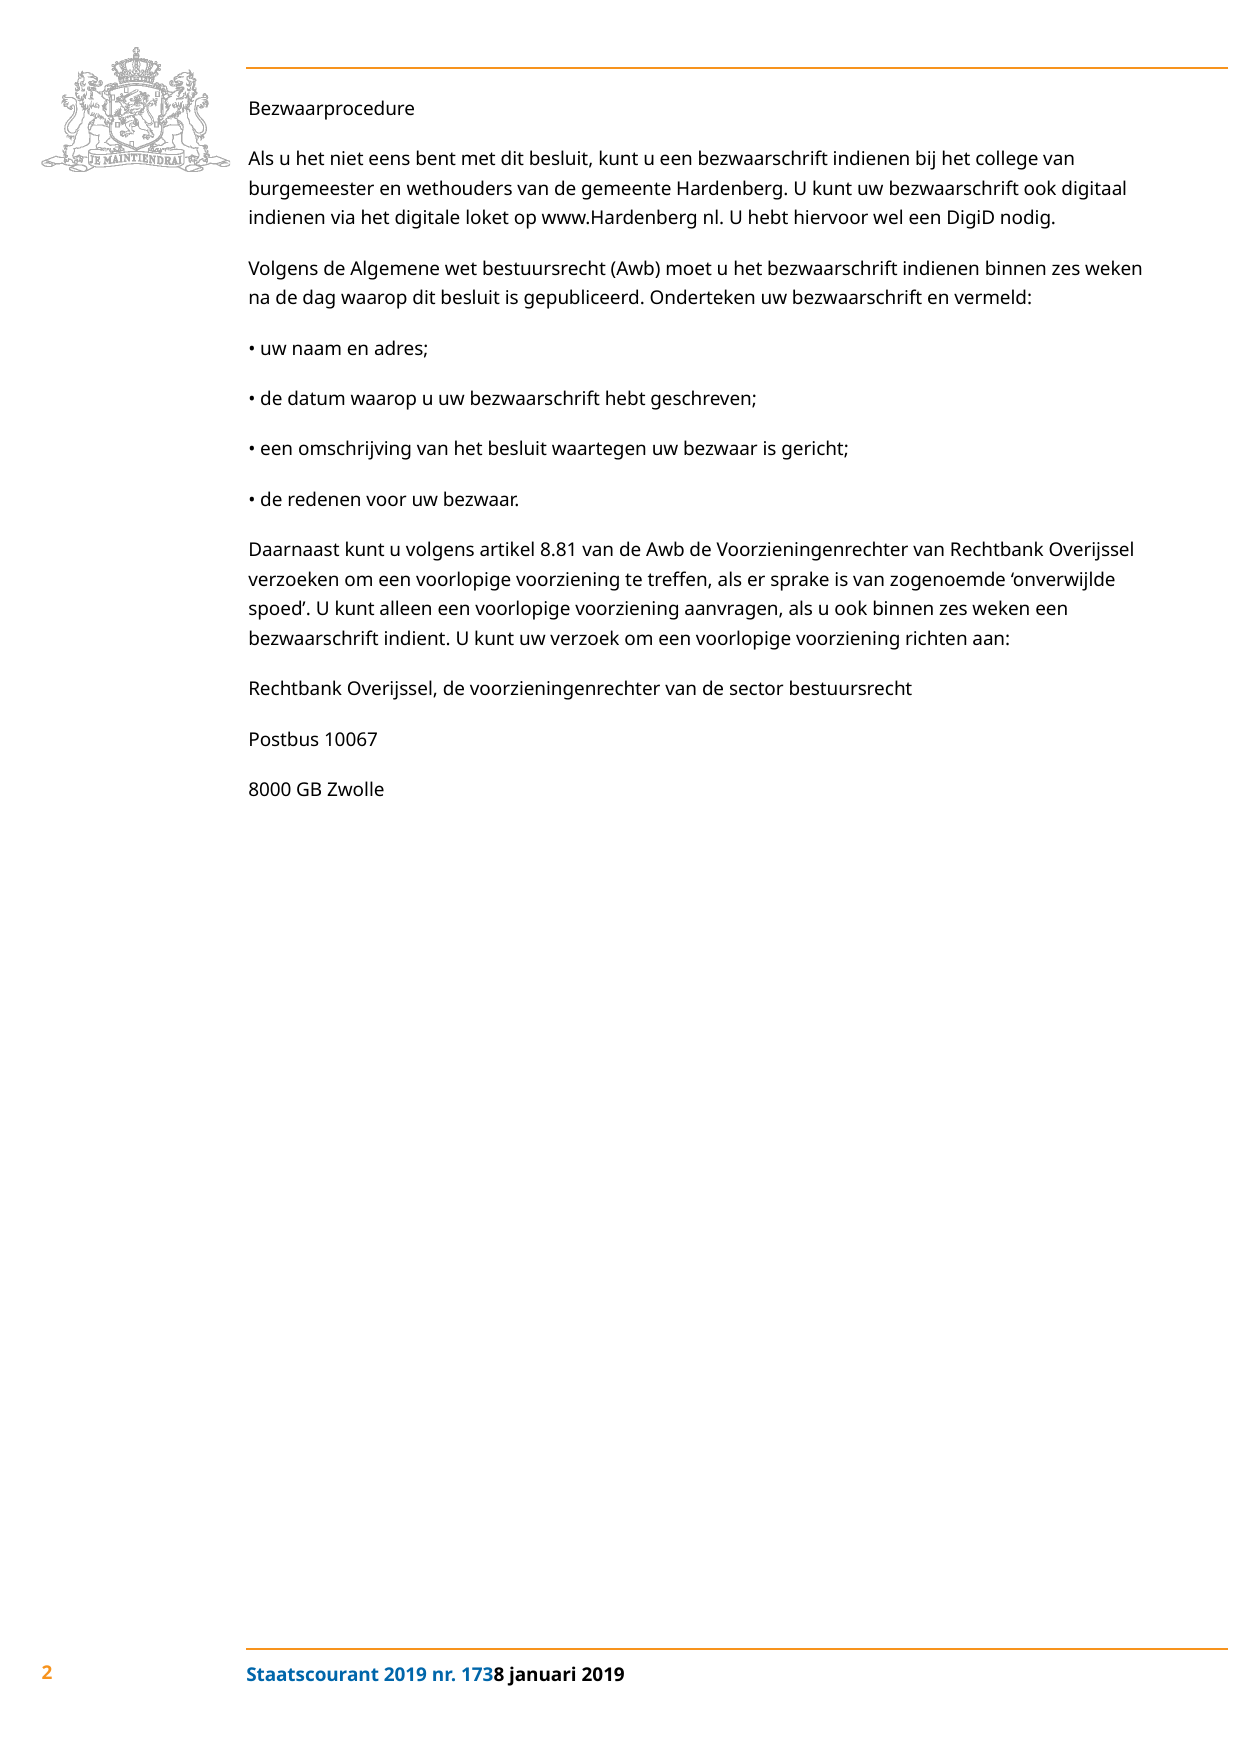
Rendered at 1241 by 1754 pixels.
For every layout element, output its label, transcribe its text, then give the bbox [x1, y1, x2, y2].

text Postbus 10067 [248, 726, 1152, 752]
text Volgens de Algemene wet bestuursrecht (Awb) moet u het bezwaarschrift indienen binnen zes weken na de dag waarop dit besluit is gepubliceerd. Onderteken uw bezwaarschrift en vermeld: [248, 255, 1152, 310]
text Bezwaarprocedure [248, 95, 1152, 121]
text • de datum waarop u uw bezwaarschrift hebt geschreven; [248, 385, 1152, 411]
text Daarnaast kunt u volgens artikel 8.81 van de Awb de Voorzieningenrechter van Rechtbank Overijssel verzoeken om een voorlopige voorziening te treffen, als er sprake is van zogenoemde ‘onverwijlde spoed’. U kunt alleen een voorlopige voorziening aanvragen, als u ook binnen zes weken een bezwaarschrift indient. U kunt uw verzoek om een voorlopige voorziening richten aan: [248, 536, 1152, 651]
text 8000 GB Zwolle [248, 776, 1152, 802]
text • een omschrijving van het besluit waartegen uw bezwaar is gericht; [248, 436, 1152, 461]
text • de redenen voor uw bezwaar. [248, 486, 1152, 512]
picture [41, 47, 231, 172]
text Als u het niet eens bent met dit besluit, kunt u een bezwaarschrift indienen bij het college van burgemeester en wethouders van de gemeente Hardenberg. U kunt uw bezwaarschrift ook digitaal indienen via het digitale loket op www.Hardenberg nl. U hebt hiervoor wel een DigiD nodig. [248, 145, 1152, 230]
text • uw naam en adres; [248, 335, 1152, 361]
text Rechtbank Overijssel, de voorzieningenrechter van de sector bestuursrecht [248, 676, 1152, 701]
